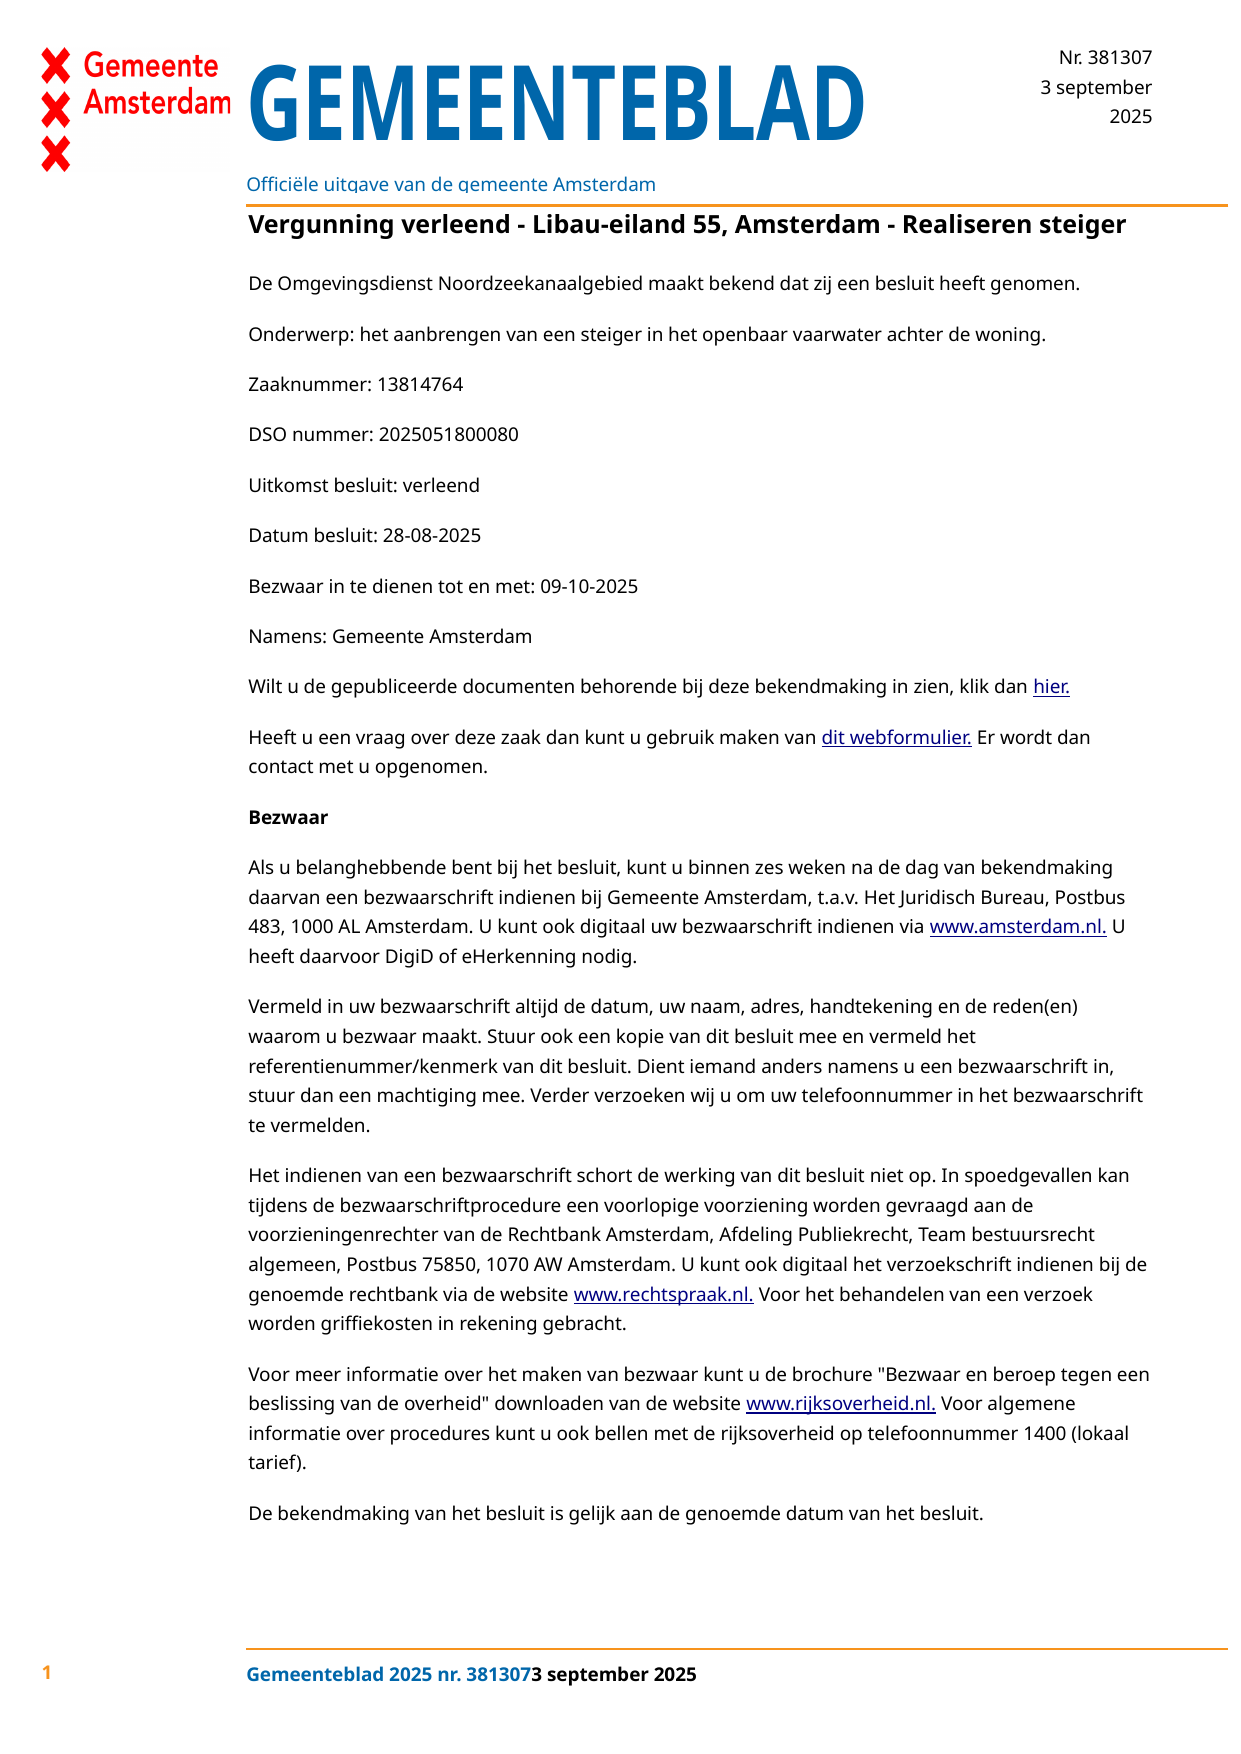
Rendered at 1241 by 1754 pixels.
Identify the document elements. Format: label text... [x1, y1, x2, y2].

text Zaaknummer: 13814764 [248, 371, 1152, 397]
text Voor meer informatie over het maken van bezwaar kunt u de brochure "Bezwaar en beroep tegen een beslissing van de overheid" downloaden van de website www.rijksoverheid.nl. Voor algemene informatie over procedures kunt u ook bellen met de rijksoverheid op telefoonnummer 1400 (lokaal tarief). [248, 1361, 1152, 1475]
text Bezwaar [248, 804, 1152, 830]
text Datum besluit: 28-08-2025 [248, 522, 1152, 548]
text Uitkomst besluit: verleend [248, 472, 1152, 498]
text Wilt u de gepubliceerde documenten behorende bij deze bekendmaking in zien, klik dan hier. [248, 674, 1152, 699]
text Het indienen van een bezwaarschrift schort de werking van dit besluit niet op. In spoedgevallen kan tijdens de bezwaarschriftprocedure een voorlopige voorziening worden gevraagd aan de voorzieningenrechter van de Rechtbank Amsterdam, Afdeling Publiekrecht, Team bestuursrecht algemeen, Postbus 75850, 1070 AW Amsterdam. U kunt ook digitaal het verzoekschrift indienen bij de genoemde rechtbank via de website www.rechtspraak.nl. Voor het behandelen van een verzoek worden griffiekosten in rekening gebracht. [248, 1162, 1152, 1336]
text Als u belanghebbende bent bij het besluit, kunt u binnen zes weken na de dag van bekendmaking daarvan een bezwaarschrift indienen bij Gemeente Amsterdam, t.a.v. Het Juridisch Bureau, Postbus 483, 1000 AL Amsterdam. U kunt ook digitaal uw bezwaarschrift indienen via www.amsterdam.nl. U heeft daarvoor DigiD of eHerkenning nodig. [248, 854, 1152, 969]
picture [41, 47, 231, 172]
text De Omgevingsdienst Noordzeekanaalgebied maakt bekend dat zij een besluit heeft genomen. [248, 270, 1152, 296]
text Vergunning verleend - Libau-eiland 55, Amsterdam - Realiseren steiger [248, 207, 1152, 241]
text Onderwerp: het aanbrengen van een steiger in het openbaar vaarwater achter de woning. [248, 321, 1152, 346]
text De bekendmaking van het besluit is gelijk aan de genoemde datum van het besluit. [248, 1500, 1152, 1526]
text Vermeld in uw bezwaarschrift altijd de datum, uw naam, adres, handtekening en de reden(en) waarom u bezwaar maakt. Stuur ook een kopie van dit besluit mee en vermeld het referentienummer/kenmerk van dit besluit. Dient iemand anders namens u een bezwaarschrift in, stuur dan een machtiging mee. Verder verzoeken wij u om uw telefoonnummer in het bezwaarschrift te vermelden. [248, 994, 1152, 1138]
text Heeft u een vraag over deze zaak dan kunt u gebruik maken van dit webformulier. Er wordt dan contact met u opgenomen. [248, 724, 1152, 779]
text DSO nummer: 2025051800080 [248, 422, 1152, 447]
text Namens: Gemeente Amsterdam [248, 623, 1152, 649]
text Bezwaar in te dienen tot en met: 09-10-2025 [248, 573, 1152, 598]
